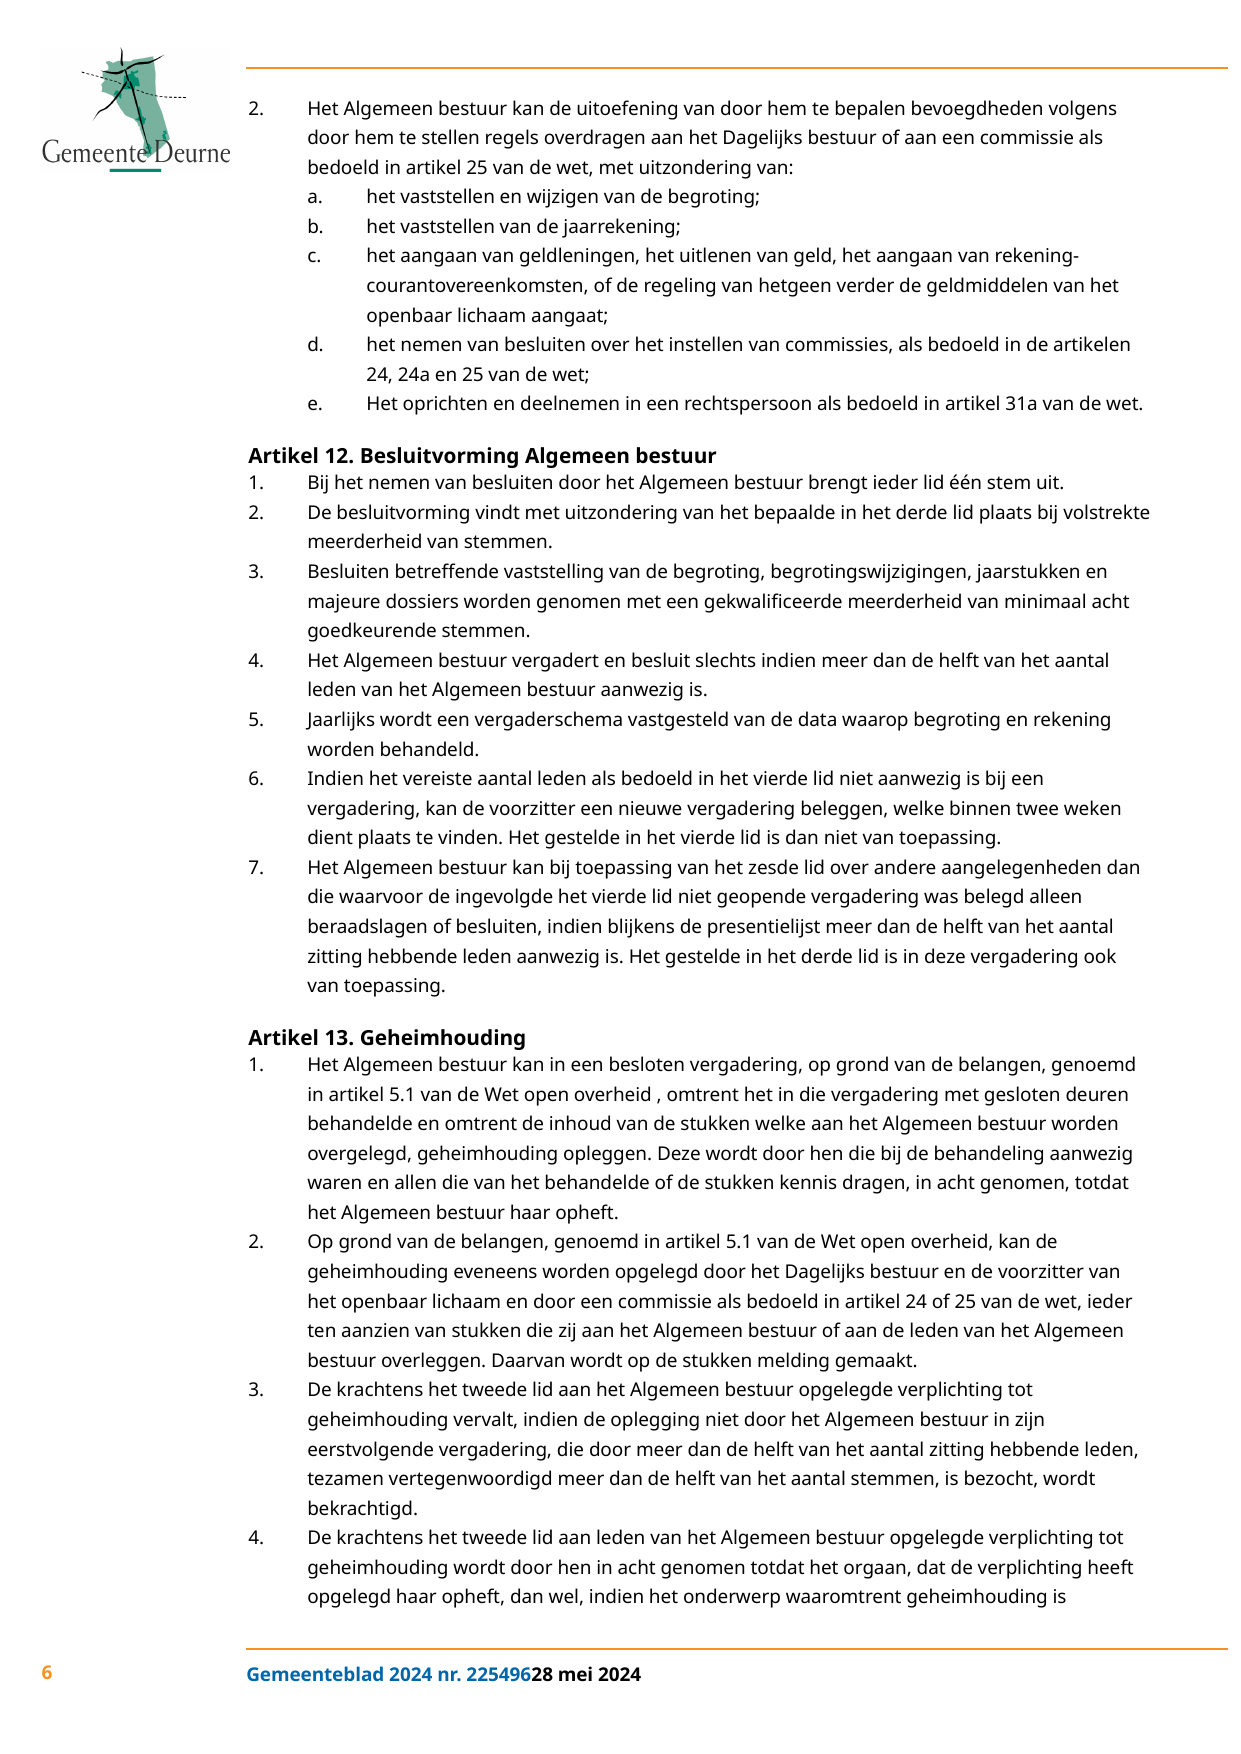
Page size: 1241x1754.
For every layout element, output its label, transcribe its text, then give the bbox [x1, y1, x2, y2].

list Op grond van de belangen, genoemd in artikel 5.1 van de Wet open overheid, kan de geheimhouding eveneens worden opgelegd door het Dagelijks bestuur en de voorzitter van het openbaar lichaam en door een commissie als bedoeld in artikel 24 of 25 van de wet, ieder ten aanzien van stukken die zij aan het Algemeen bestuur of aan de leden van het Algemeen bestuur overleggen. Daarvan wordt op de stukken melding gemaakt. [248, 1229, 1152, 1373]
text Artikel 13. Geheimhouding [248, 1023, 1152, 1051]
list De krachtens het tweede lid aan leden van het Algemeen bestuur opgelegde verplichting tot geheimhouding wordt door hen in acht genomen totdat het orgaan, dat de verplichting heeft opgelegd haar opheft, dan wel, indien het onderwerp waaromtrent geheimhouding is [248, 1524, 1152, 1609]
list Het Algemeen bestuur kan bij toepassing van het zesde lid over andere aangelegenheden dan die waarvoor de ingevolgde het vierde lid niet geopende vergadering was belegd alleen beraadslagen of besluiten, indien blijkens de presentielijst meer dan de helft van het aantal zitting hebbende leden aanwezig is. Het gestelde in het derde lid is in deze vergadering ook van toepassing. [248, 854, 1152, 998]
list Besluiten betreffende vaststelling van de begroting, begrotingswijzigingen, jaarstukken en majeure dossiers worden genomen met een gekwalificeerde meerderheid van minimaal acht goedkeurende stemmen. [248, 558, 1152, 643]
list De krachtens het tweede lid aan het Algemeen bestuur opgelegde verplichting tot geheimhouding vervalt, indien de oplegging niet door het Algemeen bestuur in zijn eerstvolgende vergadering, die door meer dan de helft van het aantal zitting hebbende leden, tezamen vertegenwoordigd meer dan de helft van het aantal stemmen, is bezocht, wordt bekrachtigd. [248, 1377, 1152, 1521]
list het vaststellen en wijzigen van de begroting; [307, 183, 1152, 209]
list Het oprichten en deelnemen in een rechtspersoon als bedoeld in artikel 31a van de wet. [307, 391, 1152, 416]
list De besluitvorming vindt met uitzondering van het bepaalde in het derde lid plaats bij volstrekte meerderheid van stemmen. [248, 499, 1152, 554]
picture [41, 47, 231, 172]
text Artikel 12. Besluitvorming Algemeen bestuur [248, 441, 1152, 469]
list het aangaan van geldleningen, het uitlenen van geld, het aangaan van rekening-courantovereenkomsten, of de regeling van hetgeen verder de geldmiddelen van het openbaar lichaam aangaat; [307, 243, 1152, 328]
list Het Algemeen bestuur vergadert en besluit slechts indien meer dan de helft van het aantal leden van het Algemeen bestuur aanwezig is. [248, 647, 1152, 702]
list Het Algemeen bestuur kan de uitoefening van door hem te bepalen bevoegdheden volgens door hem te stellen regels overdragen aan het Dagelijks bestuur of aan een commissie als bedoeld in artikel 25 van de wet, met uitzondering van: [248, 95, 1152, 180]
list Het Algemeen bestuur kan in een besloten vergadering, op grond van de belangen, genoemd in artikel 5.1 van de Wet open overheid , omtrent het in die vergadering met gesloten deuren behandelde en omtrent de inhoud van de stukken welke aan het Algemeen bestuur worden overgelegd, geheimhouding opleggen. Deze wordt door hen die bij de behandeling aanwezig waren en allen die van het behandelde of de stukken kennis dragen, in acht genomen, totdat het Algemeen bestuur haar opheft. [248, 1051, 1152, 1225]
list Indien het vereiste aantal leden als bedoeld in het vierde lid niet aanwezig is bij een vergadering, kan de voorzitter een nieuwe vergadering beleggen, welke binnen twee weken dient plaats te vinden. Het gestelde in het vierde lid is dan niet van toepassing. [248, 765, 1152, 850]
list Bij het nemen van besluiten door het Algemeen bestuur brengt ieder lid één stem uit. [248, 469, 1152, 495]
list het nemen van besluiten over het instellen van commissies, als bedoeld in de artikelen 24, 24a en 25 van de wet; [307, 331, 1152, 387]
list het vaststellen van de jaarrekening; [307, 213, 1152, 239]
list Jaarlijks wordt een vergaderschema vastgesteld van de data waarop begroting en rekening worden behandeld. [248, 706, 1152, 761]
